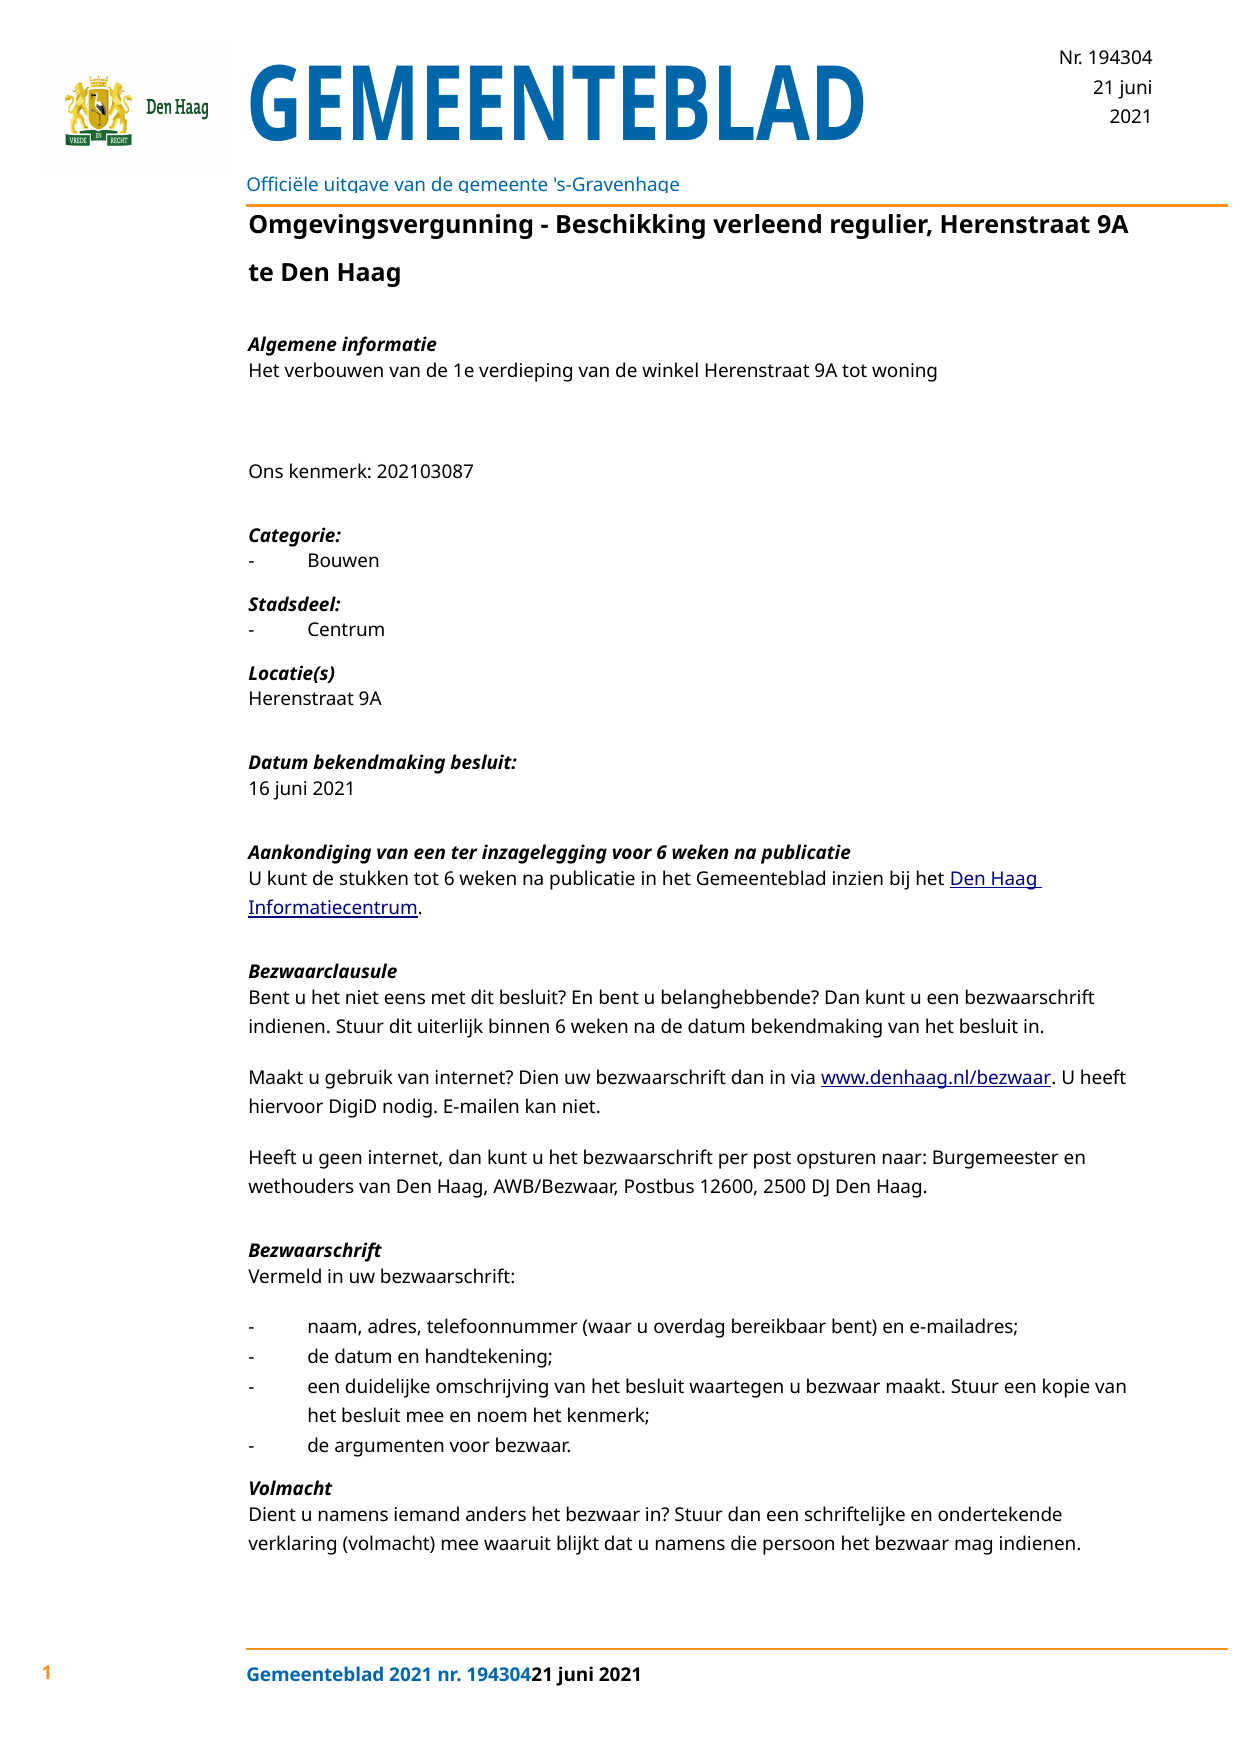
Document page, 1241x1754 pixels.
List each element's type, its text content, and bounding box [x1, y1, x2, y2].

list Centrum [248, 617, 1152, 642]
text Datum bekendmaking besluit: [248, 749, 1152, 775]
list Bouwen [248, 548, 1152, 573]
text Bezwaarclausule [248, 958, 1152, 984]
text Aankondiging van een ter inzagelegging voor 6 weken na publicatie [248, 839, 1152, 865]
text Het verbouwen van de 1e verdieping van de winkel Herenstraat 9A tot woning [248, 357, 1152, 383]
text Omgevingsvergunning - Beschikking verleend regulier, Herenstraat 9A te Den Haag [248, 207, 1152, 288]
text Vermeld in uw bezwaarschrift: [248, 1263, 1152, 1289]
text Heeft u geen internet, dan kunt u het bezwaarschrift per post opsturen naar: Burgemeester en wethouders van Den Haag, AWB/Bezwaar, Postbus 12600, 2500 DJ Den Haag. [248, 1144, 1152, 1199]
text Locatie(s) [248, 660, 1152, 685]
list de argumenten voor bezwaar. [248, 1432, 1152, 1458]
list een duidelijke omschrijving van het besluit waartegen u bezwaar maakt. Stuur een kopie van het besluit mee en noem het kenmerk; [248, 1373, 1152, 1428]
text Stadsdeel: [248, 591, 1152, 617]
picture [41, 47, 231, 172]
text U kunt de stukken tot 6 weken na publicatie in het Gemeenteblad inzien bij het Den Haag Informatiecentrum. [248, 865, 1152, 920]
text Maakt u gebruik van internet? Dien uw bezwaarschrift dan in via www.denhaag.nl/bezwaar. U heeft hiervoor DigiD nodig. E-mailen kan niet. [248, 1064, 1152, 1119]
text Dient u namens iemand anders het bezwaar in? Stuur dan een schriftelijke en ondertekende verklaring (volmacht) mee waaruit blijkt dat u namens die persoon het bezwaar mag indienen. [248, 1501, 1152, 1556]
text Volmacht [248, 1475, 1152, 1501]
list de datum en handtekening; [248, 1343, 1152, 1369]
text Bent u het niet eens met dit besluit? En bent u belanghebbende? Dan kunt u een bezwaarschrift indienen. Stuur dit uiterlijk binnen 6 weken na de datum bekendmaking van het besluit in. [248, 984, 1152, 1039]
text Herenstraat 9A [248, 685, 1152, 711]
list naam, adres, telefoonnummer (waar u overdag bereikbaar bent) en e-mailadres; [248, 1314, 1152, 1339]
text Categorie: [248, 522, 1152, 548]
text Bezwaarschrift [248, 1238, 1152, 1263]
text 16 juni 2021 [248, 775, 1152, 801]
text Algemene informatie [248, 331, 1152, 357]
text Ons kenmerk: 202103087 [248, 458, 1152, 484]
